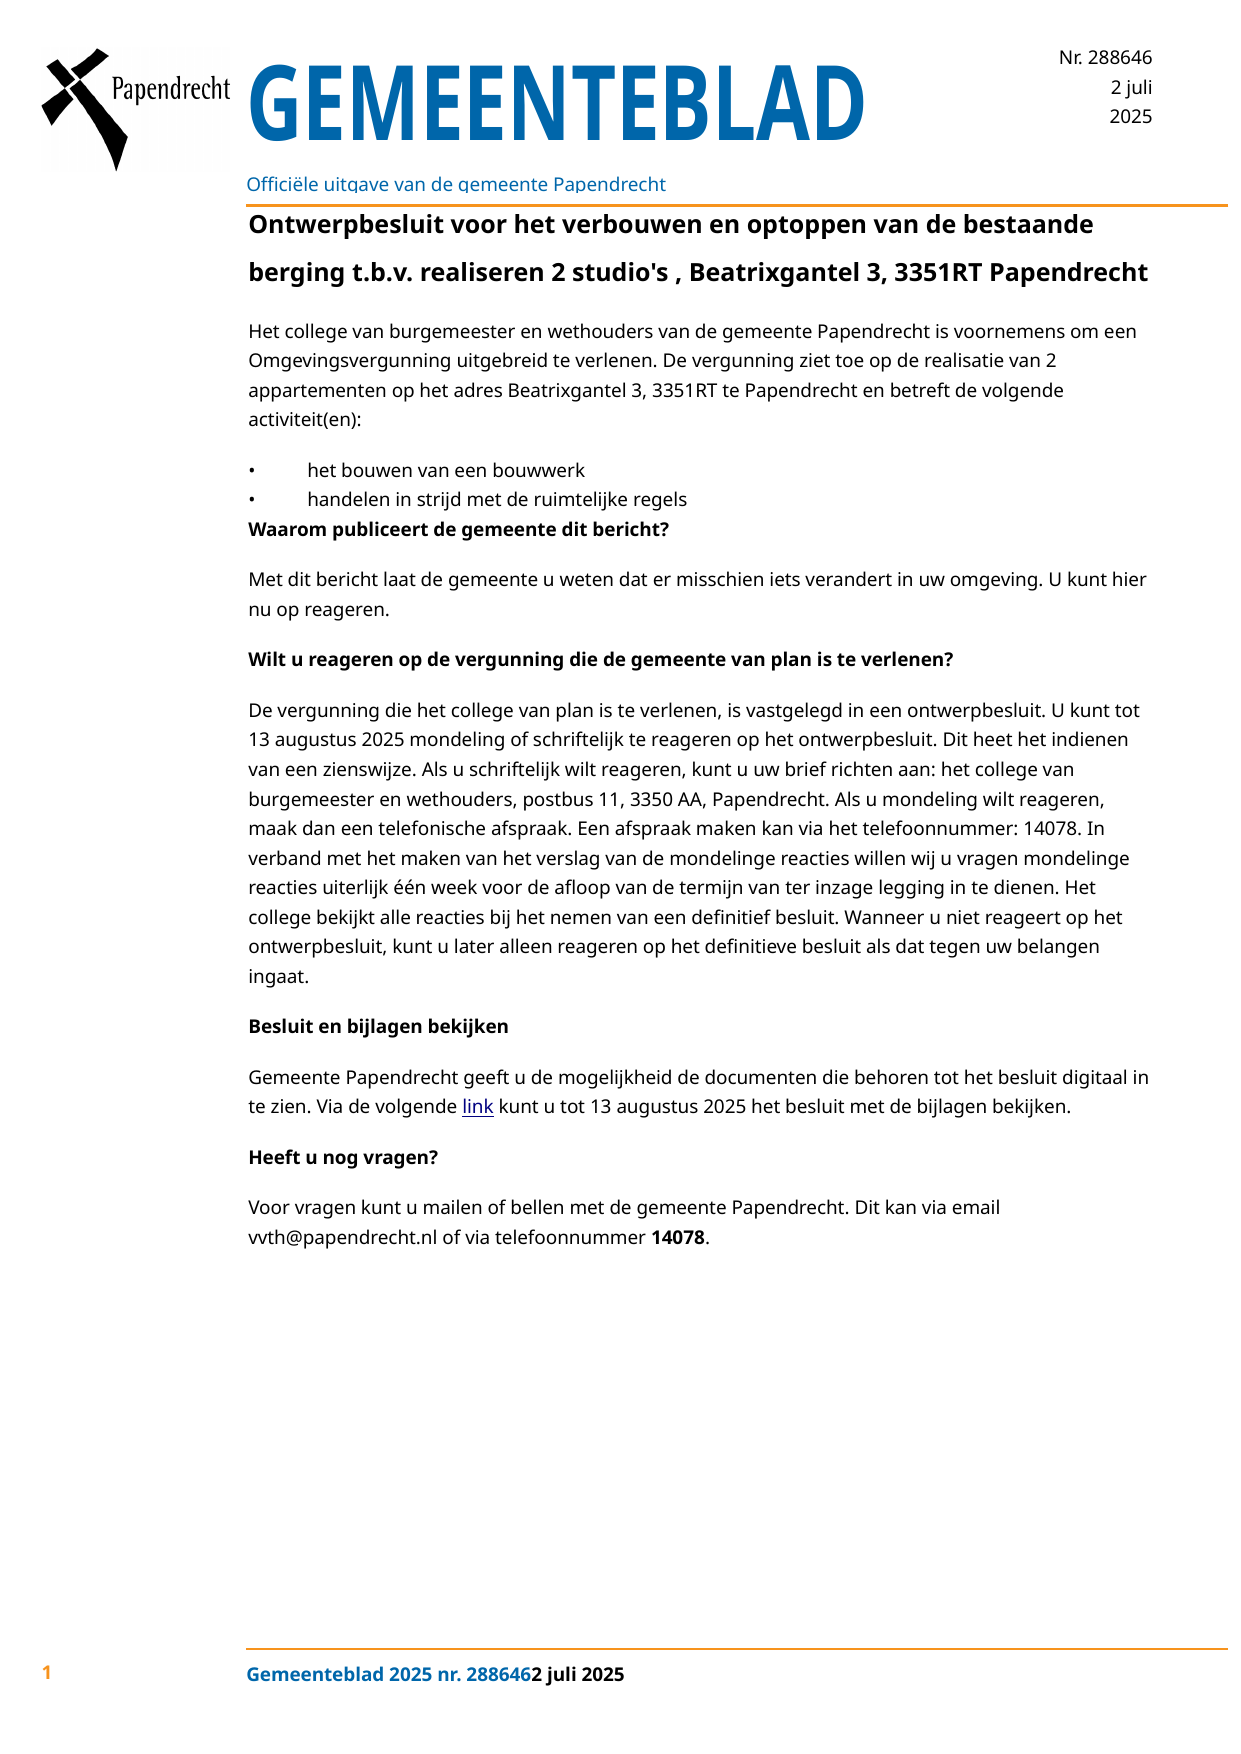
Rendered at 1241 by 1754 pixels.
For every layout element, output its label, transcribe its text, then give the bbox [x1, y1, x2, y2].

picture [41, 47, 231, 172]
text Besluit en bijlagen bekijken [248, 1014, 1152, 1039]
text Met dit bericht laat de gemeente u weten dat er misschien iets verandert in uw omgeving. U kunt hier nu op reageren. [248, 567, 1152, 622]
text Het college van burgemeester en wethouders van de gemeente Papendrecht is voornemens om een Omgevingsvergunning uitgebreid te verlenen. De vergunning ziet toe op de realisatie van 2 appartementen op het adres Beatrixgantel 3, 3351RT te Papendrecht en betreft de volgende activiteit(en): [248, 318, 1152, 432]
text Voor vragen kunt u mailen of bellen met de gemeente Papendrecht. Dit kan via email vvth@papendrecht.nl of via telefoonnummer 14078. [248, 1194, 1152, 1250]
text De vergunning die het college van plan is te verlenen, is vastgelegd in een ontwerpbesluit. U kunt tot 13 augustus 2025 mondeling of schriftelijk te reageren op het ontwerpbesluit. Dit heet het indienen van een zienswijze. Als u schriftelijk wilt reageren, kunt u uw brief richten aan: het college van burgemeester en wethouders, postbus 11, 3350 AA, Papendrecht. Als u mondeling wilt reageren, maak dan een telefonische afspraak. Een afspraak maken kan via het telefoonnummer: 14078. In verband met het maken van het verslag van de mondelinge reacties willen wij u vragen mondelinge reacties uiterlijk één week voor de afloop van de termijn van ter inzage legging in te dienen. Het college bekijkt alle reacties bij het nemen van een definitief besluit. Wanneer u niet reageert op het ontwerpbesluit, kunt u later alleen reageren op het definitieve besluit als dat tegen uw belangen ingaat. [248, 697, 1152, 989]
text Heeft u nog vragen? [248, 1144, 1152, 1170]
text Ontwerpbesluit voor het verbouwen en optoppen van de bestaande berging t.b.v. realiseren 2 studio's , Beatrixgantel 3, 3351RT Papendrecht [248, 207, 1152, 288]
text Wilt u reageren op de vergunning die de gemeente van plan is te verlenen? [248, 647, 1152, 672]
list handelen in strijd met de ruimtelijke regels [248, 487, 1152, 512]
text Gemeente Papendrecht geeft u de mogelijkheid de documenten die behoren tot het besluit digitaal in te zien. Via de volgende link kunt u tot 13 augustus 2025 het besluit met de bijlagen bekijken. [248, 1064, 1152, 1119]
list het bouwen van een bouwwerk [248, 457, 1152, 483]
text Waarom publiceert de gemeente dit bericht? [248, 516, 1152, 542]
